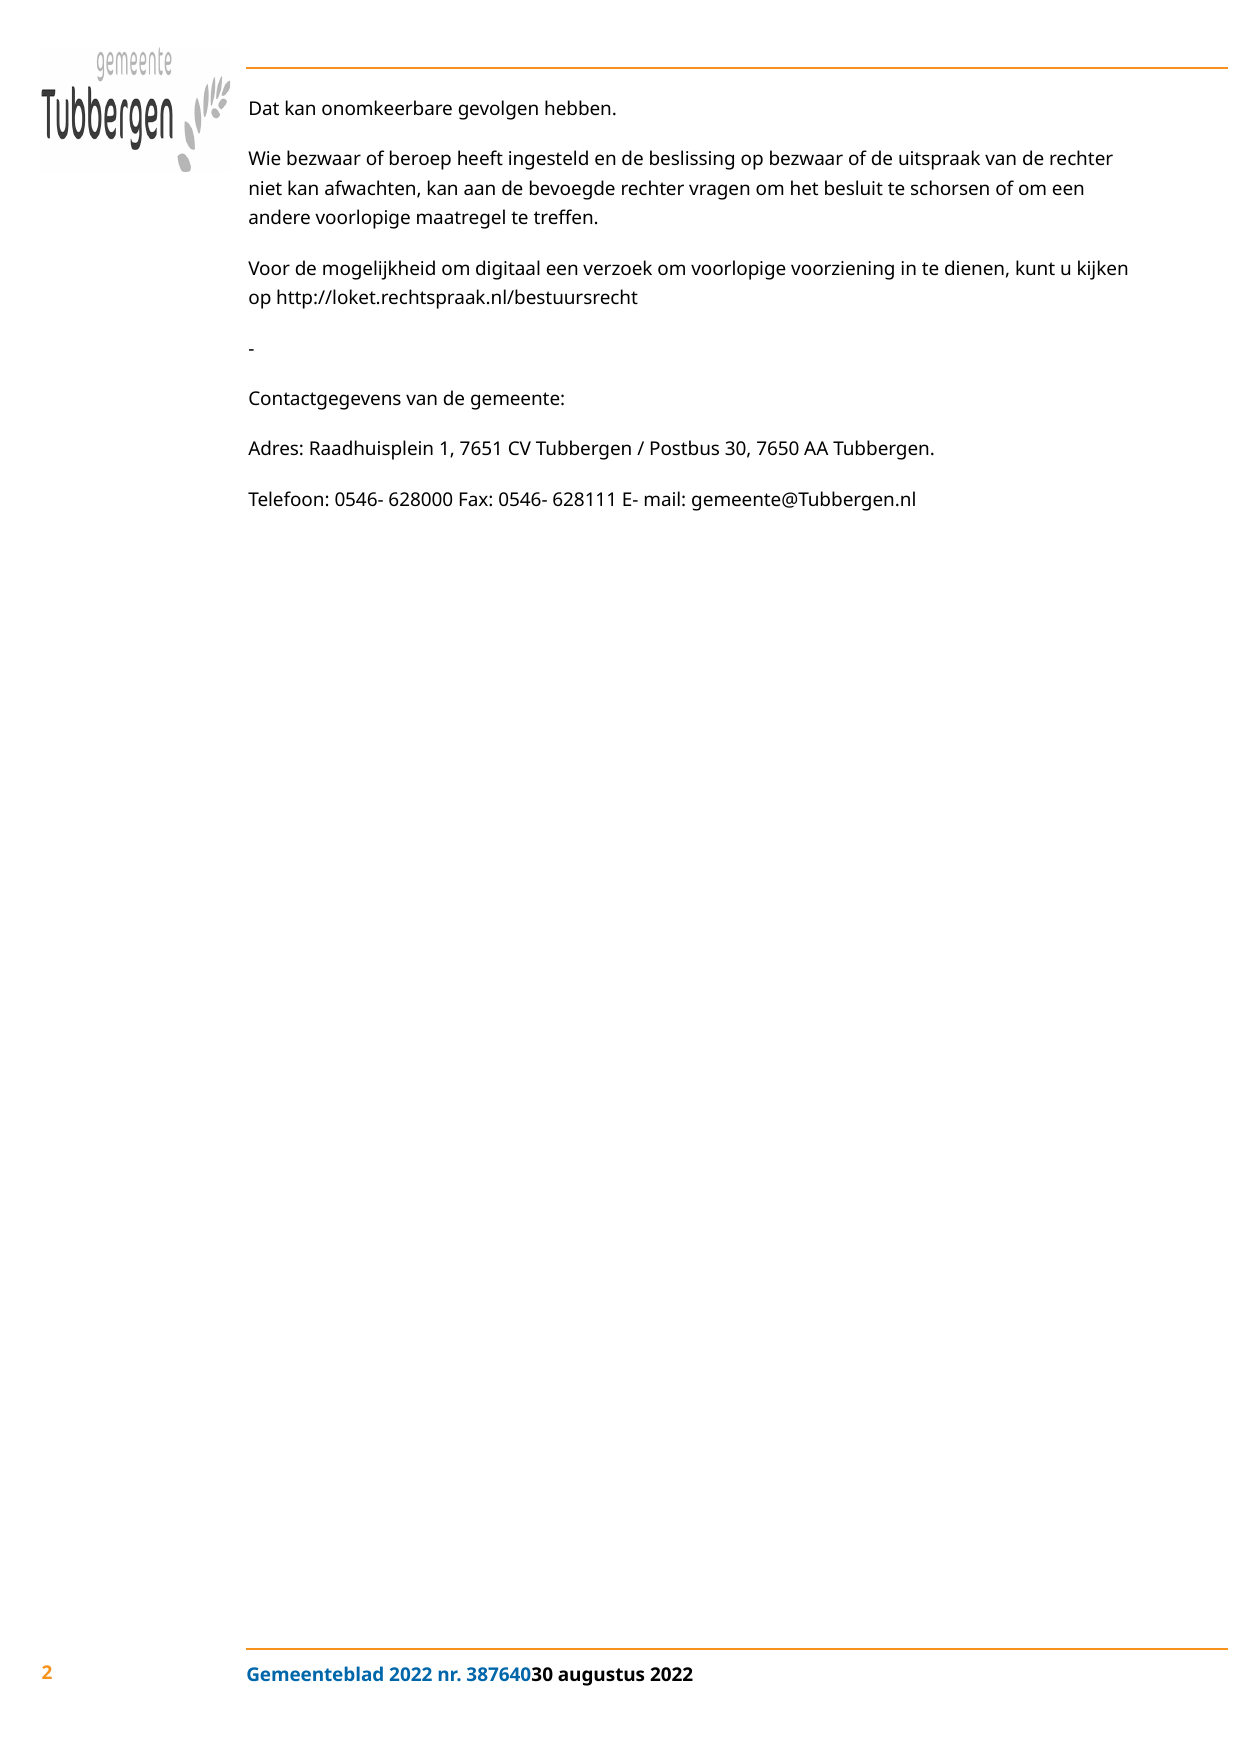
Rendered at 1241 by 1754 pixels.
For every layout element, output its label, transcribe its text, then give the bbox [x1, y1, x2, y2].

picture [41, 47, 231, 172]
text Telefoon: 0546- 628000 Fax: 0546- 628111 E- mail: gemeente@Tubbergen.nl [248, 486, 1152, 512]
text - [248, 335, 1152, 361]
text Dat kan onomkeerbare gevolgen hebben. [248, 95, 1152, 121]
text Wie bezwaar of beroep heeft ingesteld en de beslissing op bezwaar of de uitspraak van de rechter niet kan afwachten, kan aan de bevoegde rechter vragen om het besluit te schorsen of om een andere voorlopige maatregel te treffen. [248, 145, 1152, 230]
text Contactgegevens van de gemeente: [248, 385, 1152, 411]
text Adres: Raadhuisplein 1, 7651 CV Tubbergen / Postbus 30, 7650 AA Tubbergen. [248, 436, 1152, 461]
text Voor de mogelijkheid om digitaal een verzoek om voorlopige voorziening in te dienen, kunt u kijken op http://loket.rechtspraak.nl/bestuursrecht [248, 255, 1152, 310]
